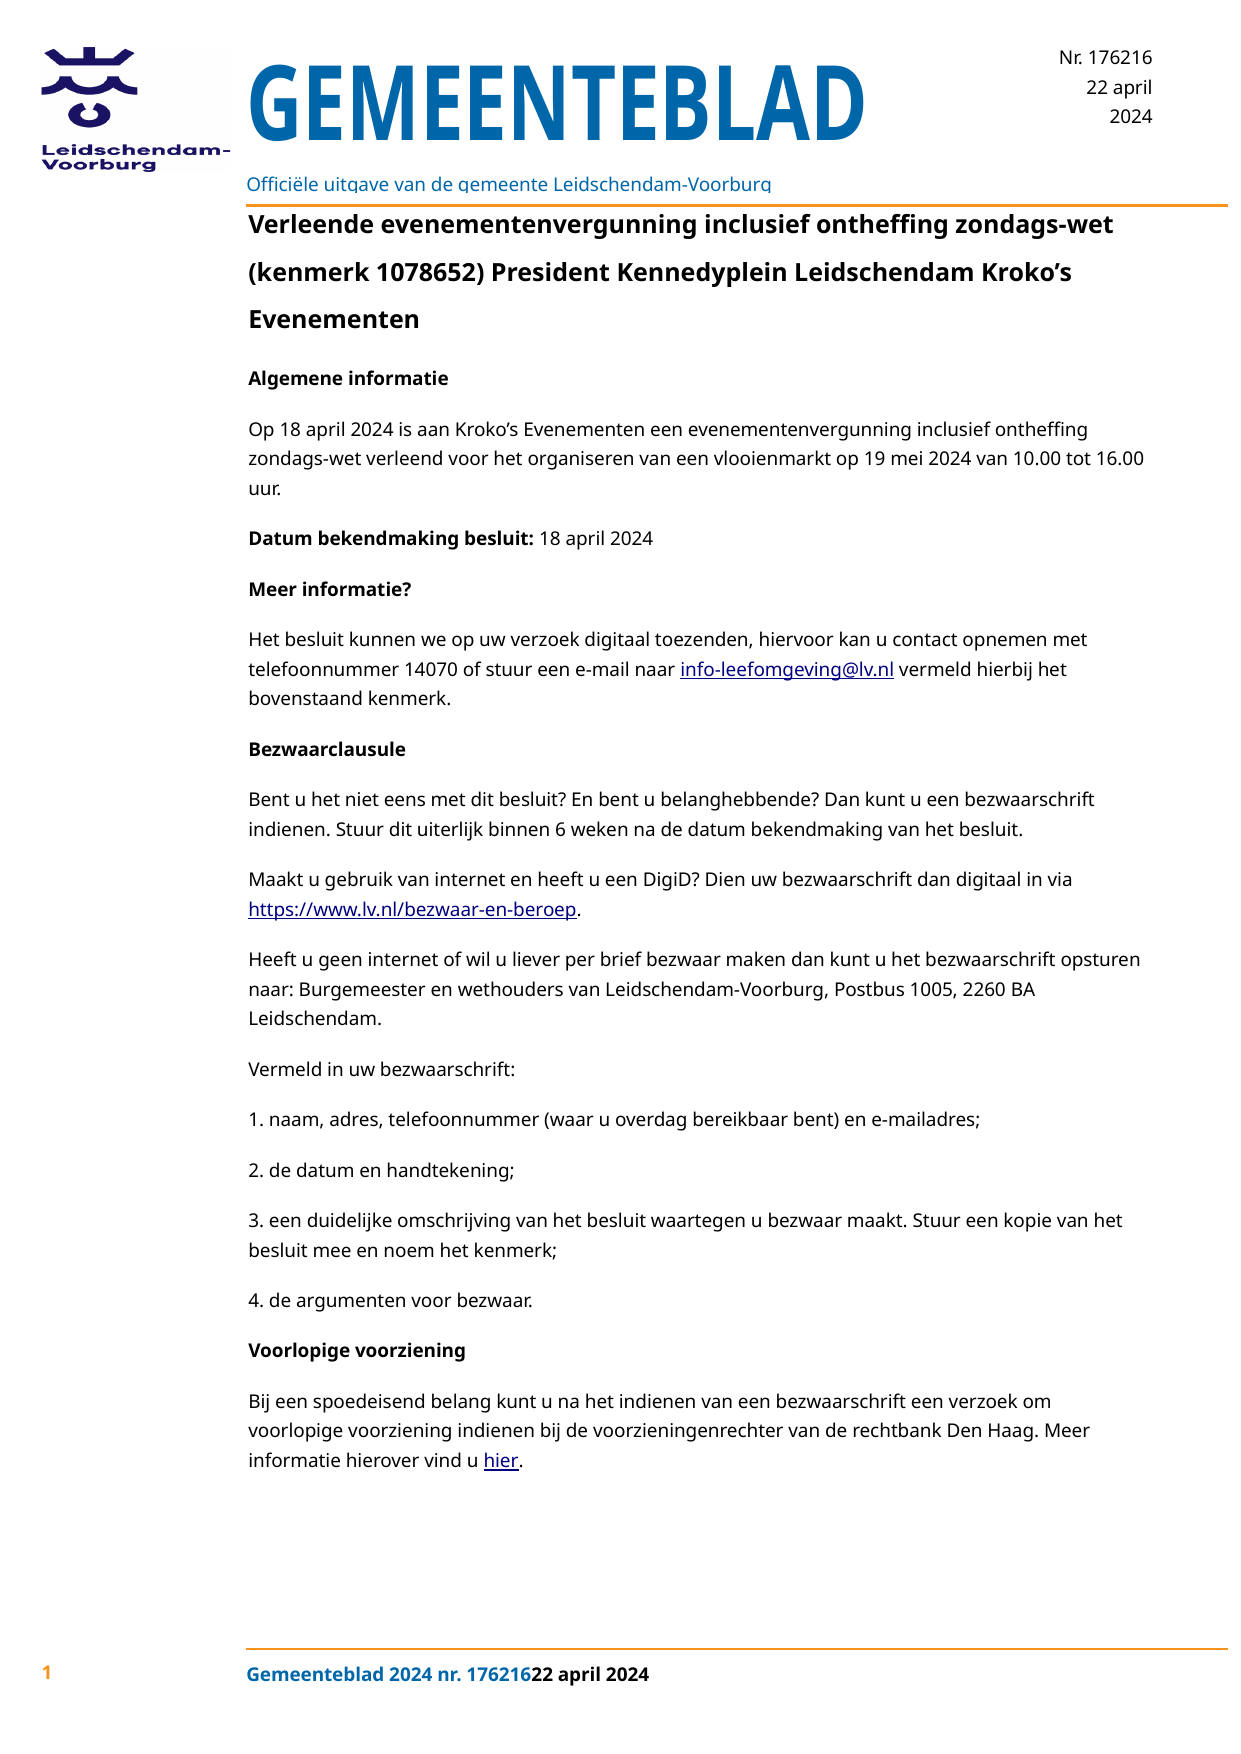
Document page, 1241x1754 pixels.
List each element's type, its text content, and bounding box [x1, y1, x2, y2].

text Maakt u gebruik van internet en heeft u een DigiD? Dien uw bezwaarschrift dan digitaal in via https://www.lv.nl/bezwaar-en-beroep. [248, 866, 1152, 922]
text Bezwaarclausule [248, 736, 1152, 762]
text 1. naam, adres, telefoonnummer (waar u overdag bereikbaar bent) en e-mailadres; [248, 1106, 1152, 1132]
text Voorlopige voorziening [248, 1338, 1152, 1363]
text Bij een spoedeisend belang kunt u na het indienen van een bezwaarschrift een verzoek om voorlopige voorziening indienen bij de voorzieningenrechter van de rechtbank Den Haag. Meer informatie hierover vind u hier. [248, 1388, 1152, 1473]
text Heeft u geen internet of wil u liever per brief bezwaar maken dan kunt u het bezwaarschrift opsturen naar: Burgemeester en wethouders van Leidschendam-Voorburg, Postbus 1005, 2260 BA Leidschendam. [248, 946, 1152, 1031]
text 4. de argumenten voor bezwaar. [248, 1287, 1152, 1313]
text 3. een duidelijke omschrijving van het besluit waartegen u bezwaar maakt. Stuur een kopie van het besluit mee en noem het kenmerk; [248, 1207, 1152, 1262]
text Meer informatie? [248, 576, 1152, 602]
text Algemene informatie [248, 366, 1152, 391]
text Op 18 april 2024 is aan Kroko’s Evenementen een evenementenvergunning inclusief ontheffing zondags-wet verleend voor het organiseren van een vlooienmarkt op 19 mei 2024 van 10.00 tot 16.00 uur. [248, 416, 1152, 501]
text Bent u het niet eens met dit besluit? En bent u belanghebbende? Dan kunt u een bezwaarschrift indienen. Stuur dit uiterlijk binnen 6 weken na de datum bekendmaking van het besluit. [248, 786, 1152, 842]
text Vermeld in uw bezwaarschrift: [248, 1056, 1152, 1082]
picture [41, 47, 231, 172]
text 2. de datum en handtekening; [248, 1157, 1152, 1182]
text Het besluit kunnen we op uw verzoek digitaal toezenden, hiervoor kan u contact opnemen met telefoonnummer 14070 of stuur een e-mail naar info-leefomgeving@lv.nl vermeld hierbij het bovenstaand kenmerk. [248, 626, 1152, 711]
text Datum bekendmaking besluit: 18 april 2024 [248, 526, 1152, 551]
text Verleende evenementenvergunning inclusief ontheffing zondags-wet (kenmerk 1078652) President Kennedyplein Leidschendam Kroko’s Evenementen [248, 207, 1152, 336]
